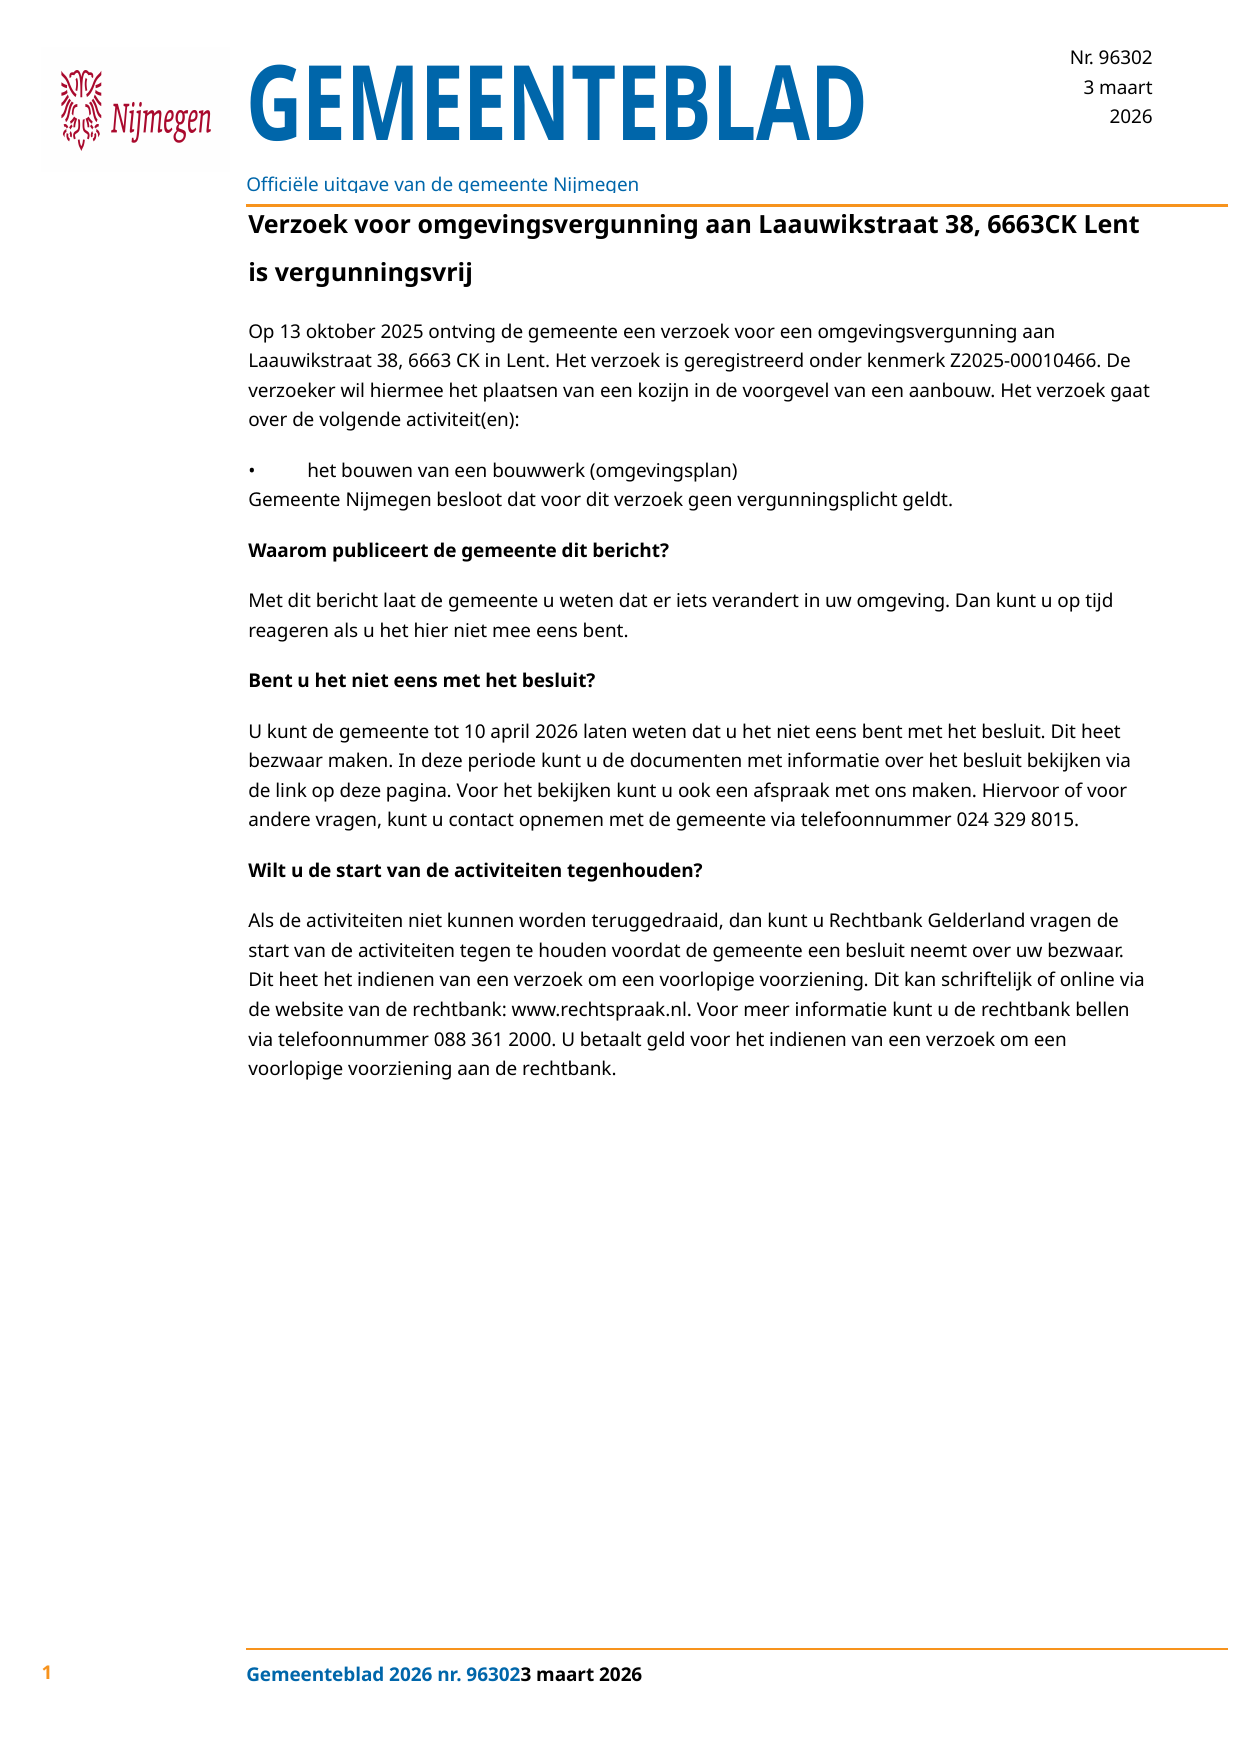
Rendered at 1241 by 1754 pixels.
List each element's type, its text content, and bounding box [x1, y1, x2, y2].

list het bouwen van een bouwwerk (omgevingsplan) [248, 457, 1152, 483]
text Gemeente Nijmegen besloot dat voor dit verzoek geen vergunningsplicht geldt. [248, 487, 1152, 512]
text Op 13 oktober 2025 ontving de gemeente een verzoek voor een omgevingsvergunning aan Laauwikstraat 38, 6663 CK in Lent. Het verzoek is geregistreerd onder kenmerk Z2025-00010466. De verzoeker wil hiermee het plaatsen van een kozijn in de voorgevel van een aanbouw. Het verzoek gaat over de volgende activiteit(en): [248, 318, 1152, 432]
text U kunt de gemeente tot 10 april 2026 laten weten dat u het niet eens bent met het besluit. Dit heet bezwaar maken. In deze periode kunt u de documenten met informatie over het besluit bekijken via de link op deze pagina. Voor het bekijken kunt u ook een afspraak met ons maken. Hiervoor of voor andere vragen, kunt u contact opnemen met de gemeente via telefoonnummer 024 329 8015. [248, 718, 1152, 832]
text Verzoek voor omgevingsvergunning aan Laauwikstraat 38, 6663CK Lent is vergunningsvrij [248, 207, 1152, 288]
text Wilt u de start van de activiteiten tegenhouden? [248, 857, 1152, 883]
text Met dit bericht laat de gemeente u weten dat er iets verandert in uw omgeving. Dan kunt u op tijd reageren als u het hier niet mee eens bent. [248, 587, 1152, 643]
text Bent u het niet eens met het besluit? [248, 667, 1152, 693]
text Als de activiteiten niet kunnen worden teruggedraaid, dan kunt u Rechtbank Gelderland vragen de start van de activiteiten tegen te houden voordat de gemeente een besluit neemt over uw bezwaar. Dit heet het indienen van een verzoek om een voorlopige voorziening. Dit kan schriftelijk of online via de website van de rechtbank: www.rechtspraak.nl. Voor meer informatie kunt u de rechtbank bellen via telefoonnummer 088 361 2000. U betaalt geld voor het indienen van een verzoek om een voorlopige voorziening aan de rechtbank. [248, 907, 1152, 1081]
text Waarom publiceert de gemeente dit bericht? [248, 537, 1152, 563]
picture [41, 47, 231, 172]
